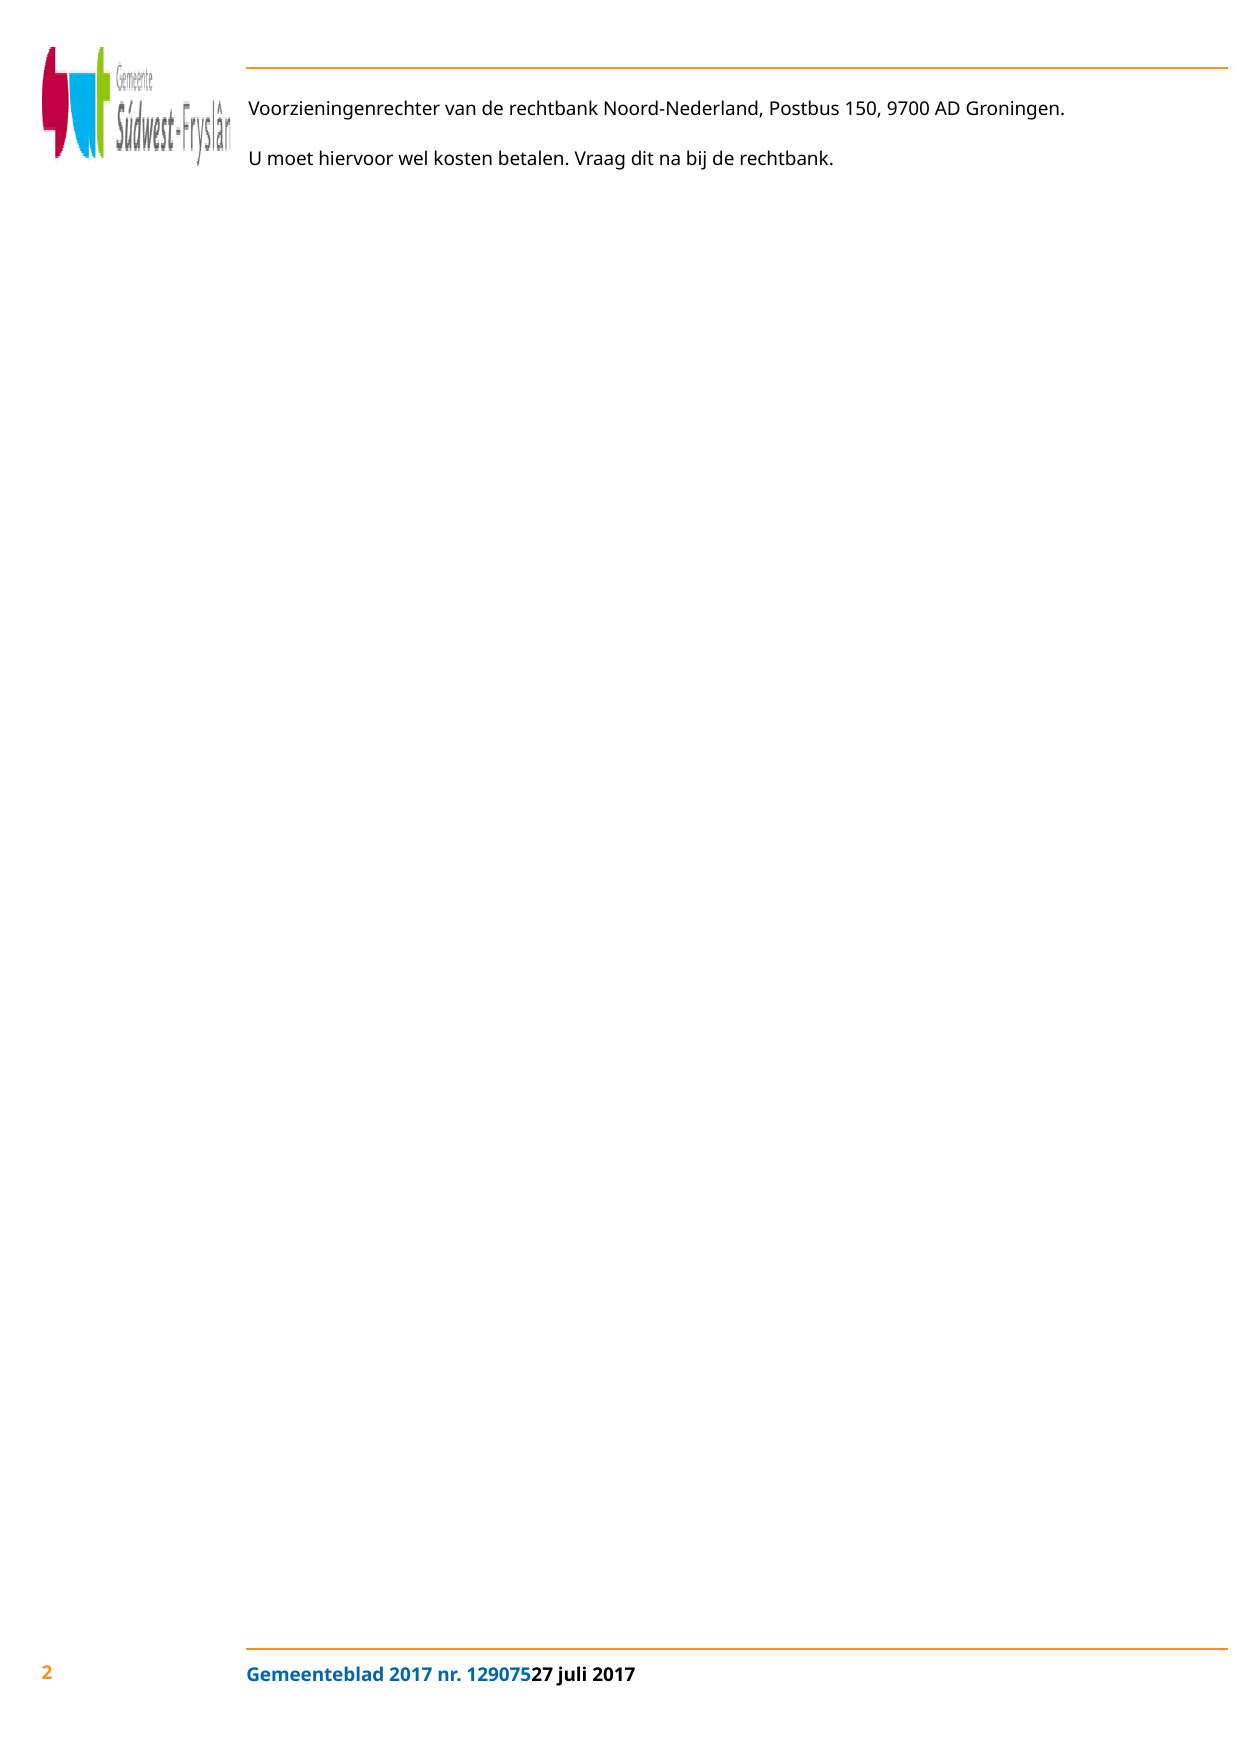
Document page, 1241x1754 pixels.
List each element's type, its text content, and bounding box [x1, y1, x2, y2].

text U moet hiervoor wel kosten betalen. Vraag dit na bij de rechtbank. [248, 145, 1152, 171]
picture [41, 47, 231, 172]
text Voorzieningenrechter van de rechtbank Noord-Nederland, Postbus 150, 9700 AD Groningen. [248, 95, 1152, 121]
